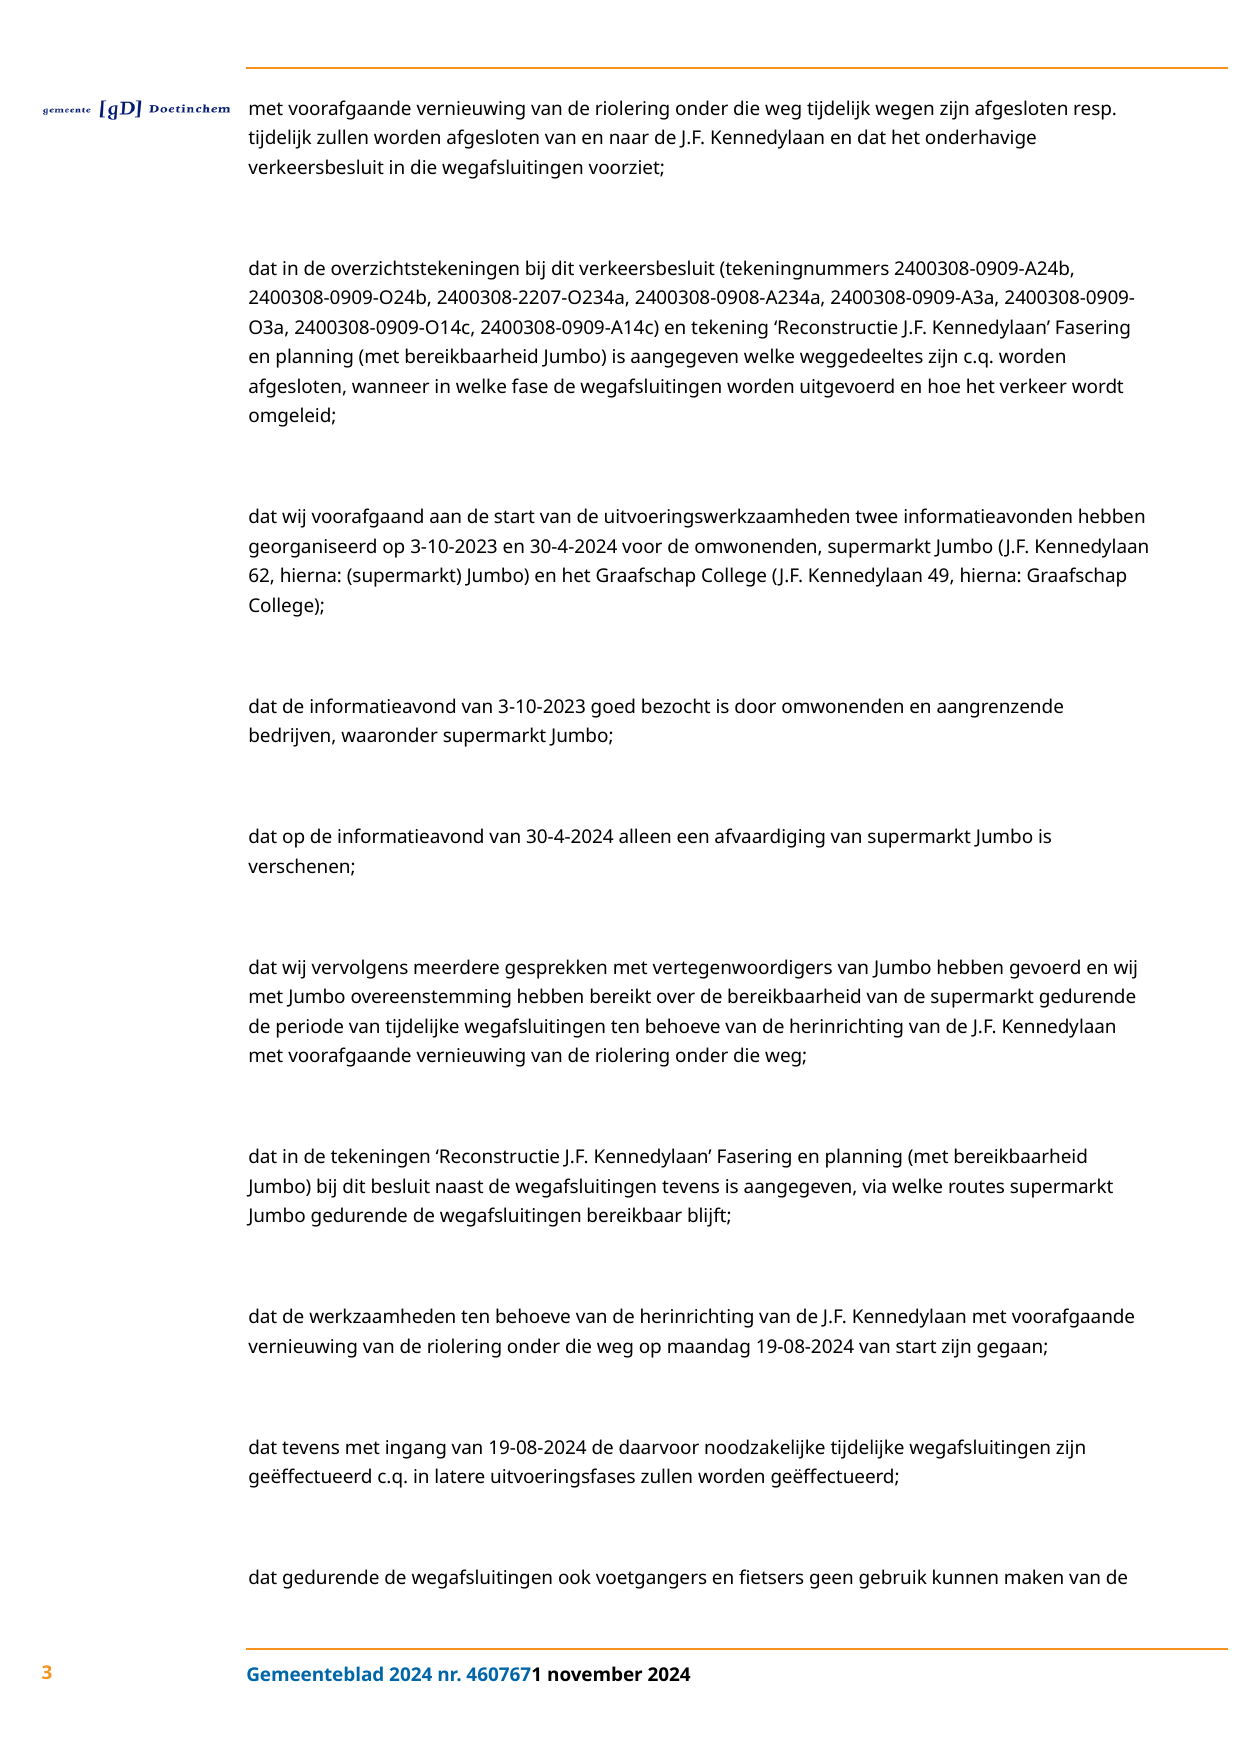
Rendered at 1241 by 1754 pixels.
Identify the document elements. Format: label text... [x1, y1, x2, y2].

text dat de werkzaamheden ten behoeve van de herinrichting van de J.F. Kennedylaan met voorafgaande vernieuwing van de riolering onder die weg op maandag 19-08-2024 van start zijn gegaan; [248, 1303, 1152, 1359]
text dat op de informatieavond van 30-4-2024 alleen een afvaardiging van supermarkt Jumbo is verschenen; [248, 823, 1152, 879]
text dat in de tekeningen ‘Reconstructie J.F. Kennedylaan’ Fasering en planning (met bereikbaarheid Jumbo) bij dit besluit naast de wegafsluitingen tevens is aangegeven, via welke routes supermarkt Jumbo gedurende de wegafsluitingen bereikbaar blijft; [248, 1143, 1152, 1228]
picture [41, 47, 231, 172]
text dat wij vervolgens meerdere gesprekken met vertegenwoordigers van Jumbo hebben gevoerd en wij met Jumbo overeenstemming hebben bereikt over de bereikbaarheid van de supermarkt gedurende de periode van tijdelijke wegafsluitingen ten behoeve van de herinrichting van de J.F. Kennedylaan met voorafgaande vernieuwing van de riolering onder die weg; [248, 954, 1152, 1068]
text dat de informatieavond van 3-10-2023 goed bezocht is door omwonenden en aangrenzende bedrijven, waaronder supermarkt Jumbo; [248, 693, 1152, 748]
text dat in de overzichtstekeningen bij dit verkeersbesluit (tekeningnummers 2400308-0909-A24b, 2400308-0909-O24b, 2400308-2207-O234a, 2400308-0908-A234a, 2400308-0909-A3a, 2400308-0909-O3a, 2400308-0909-O14c, 2400308-0909-A14c) en tekening ‘Reconstructie J.F. Kennedylaan’ Fasering en planning (met bereikbaarheid Jumbo) is aangegeven welke weggedeeltes zijn c.q. worden afgesloten, wanneer in welke fase de wegafsluitingen worden uitgevoerd en hoe het verkeer wordt omgeleid; [248, 255, 1152, 428]
text dat tevens met ingang van 19-08-2024 de daarvoor noodzakelijke tijdelijke wegafsluitingen zijn geëffectueerd c.q. in latere uitvoeringsfases zullen worden geëffectueerd; [248, 1434, 1152, 1489]
text met voorafgaande vernieuwing van de riolering onder die weg tijdelijk wegen zijn afgesloten resp. tijdelijk zullen worden afgesloten van en naar de J.F. Kennedylaan en dat het onderhavige verkeersbesluit in die wegafsluitingen voorziet; [248, 95, 1152, 180]
text dat wij voorafgaand aan de start van de uitvoeringswerkzaamheden twee informatieavonden hebben georganiseerd op 3-10-2023 en 30-4-2024 voor de omwonenden, supermarkt Jumbo (J.F. Kennedylaan 62, hierna: (supermarkt) Jumbo) en het Graafschap College (J.F. Kennedylaan 49, hierna: Graafschap College); [248, 503, 1152, 618]
text dat gedurende de wegafsluitingen ook voetgangers en fietsers geen gebruik kunnen maken van de [248, 1564, 1152, 1590]
